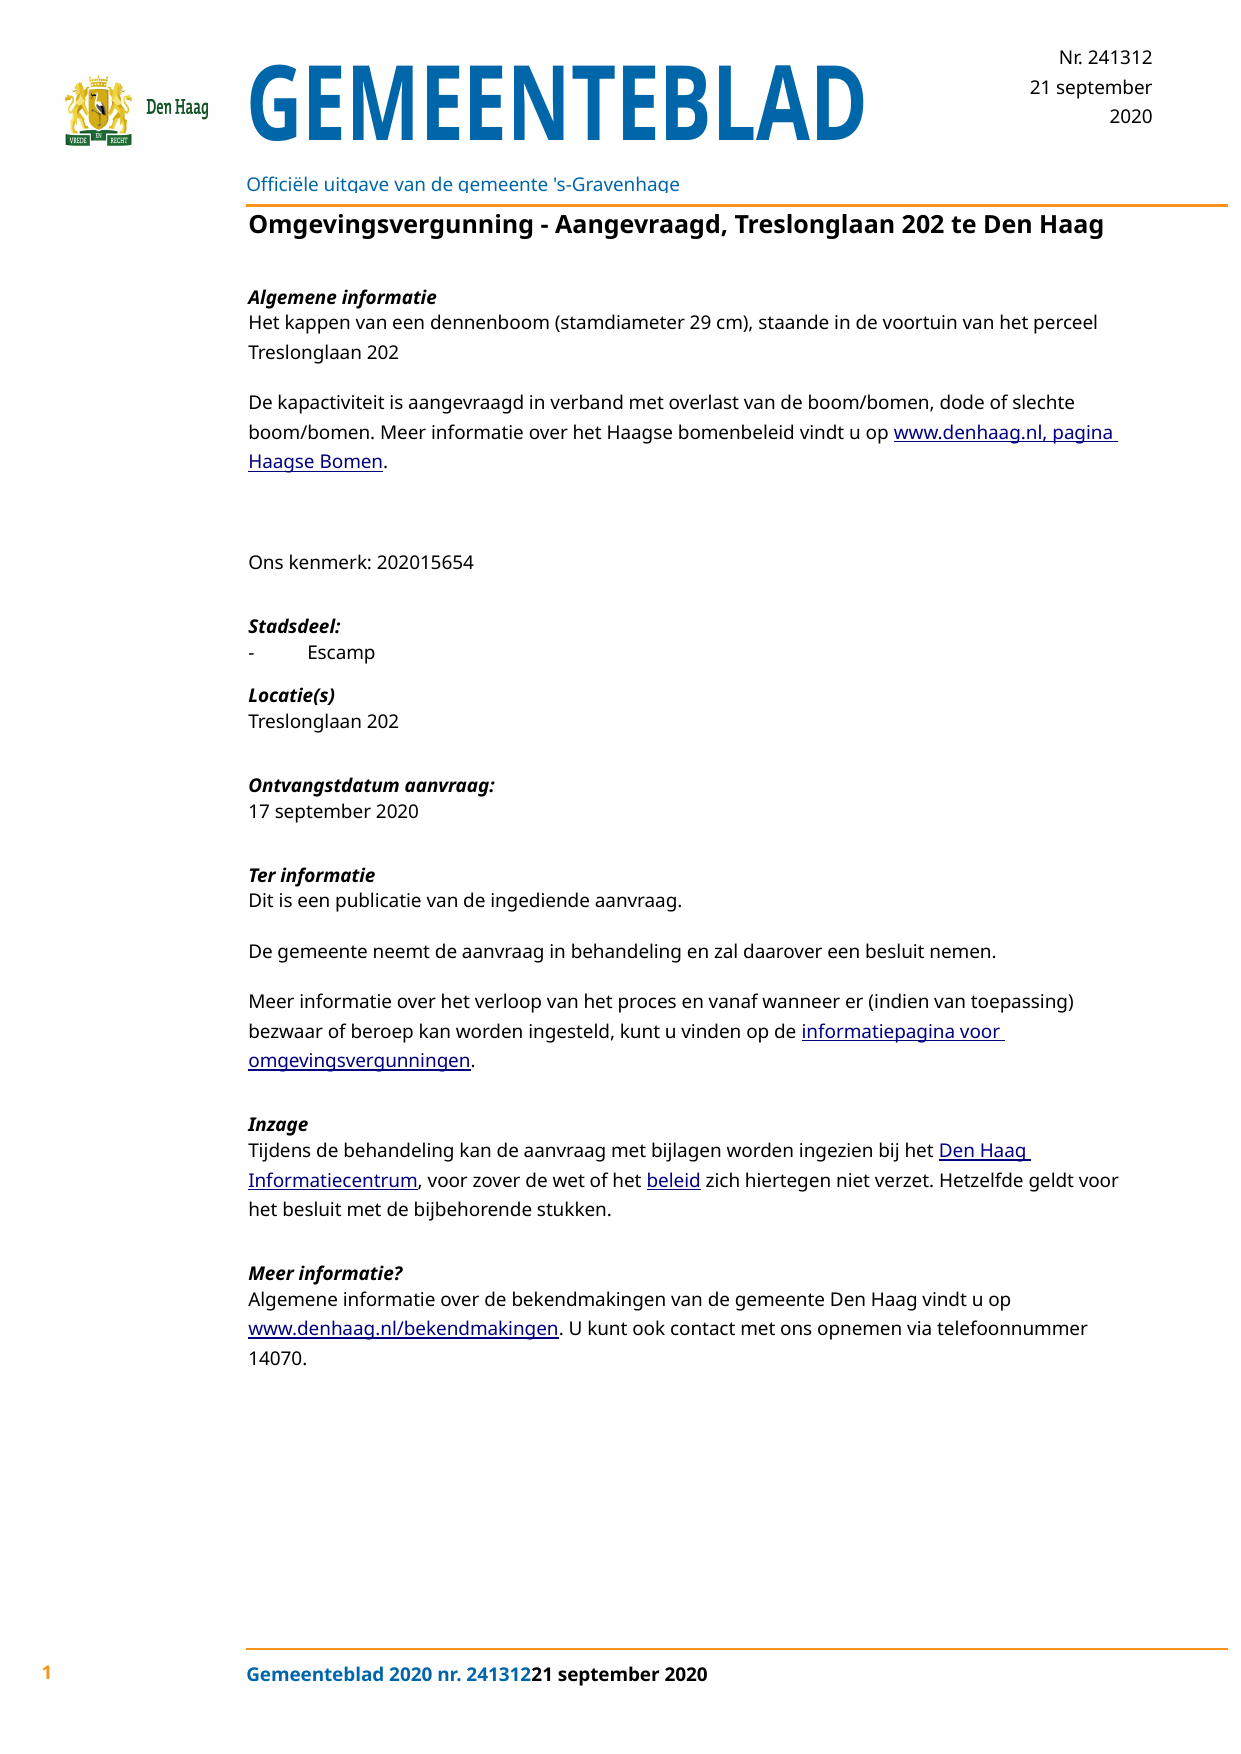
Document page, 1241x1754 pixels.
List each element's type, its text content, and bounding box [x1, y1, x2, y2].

text De kapactiviteit is aangevraagd in verband met overlast van de boom/bomen, dode of slechte boom/bomen. Meer informatie over het Haagse bomenbeleid vindt u op www.denhaag.nl, pagina Haagse Bomen. [248, 389, 1152, 474]
text 17 september 2020 [248, 798, 1152, 823]
text Omgevingsvergunning - Aangevraagd, Treslonglaan 202 te Den Haag [248, 207, 1152, 241]
text Meer informatie over het verloop van het proces en vanaf wanneer er (indien van toepassing) bezwaar of beroep kan worden ingesteld, kunt u vinden op de informatiepagina voor omgevingsvergunningen. [248, 988, 1152, 1073]
text Meer informatie? [248, 1260, 1152, 1286]
text Tijdens de behandeling kan de aanvraag met bijlagen worden ingezien bij het Den Haag Informatiecentrum, voor zover de wet of het beleid zich hiertegen niet verzet. Hetzelfde geldt voor het besluit met de bijbehorende stukken. [248, 1137, 1152, 1222]
text Algemene informatie over de bekendmakingen van de gemeente Den Haag vindt u op www.denhaag.nl/bekendmakingen. U kunt ook contact met ons opnemen via telefoonnummer 14070. [248, 1286, 1152, 1371]
text Ter informatie [248, 862, 1152, 887]
text Treslonglaan 202 [248, 708, 1152, 734]
text Stadsdeel: [248, 613, 1152, 639]
text Locatie(s) [248, 682, 1152, 708]
text Ontvangstdatum aanvraag: [248, 772, 1152, 798]
text Dit is een publicatie van de ingediende aanvraag. [248, 887, 1152, 913]
text Het kappen van een dennenboom (stamdiameter 29 cm), staande in de voortuin van het perceel Treslonglaan 202 [248, 309, 1152, 365]
text Inzage [248, 1111, 1152, 1137]
picture [41, 47, 231, 172]
list Escamp [248, 639, 1152, 665]
text De gemeente neemt de aanvraag in behandeling en zal daarover een besluit nemen. [248, 938, 1152, 964]
text Ons kenmerk: 202015654 [248, 549, 1152, 575]
text Algemene informatie [248, 284, 1152, 309]
